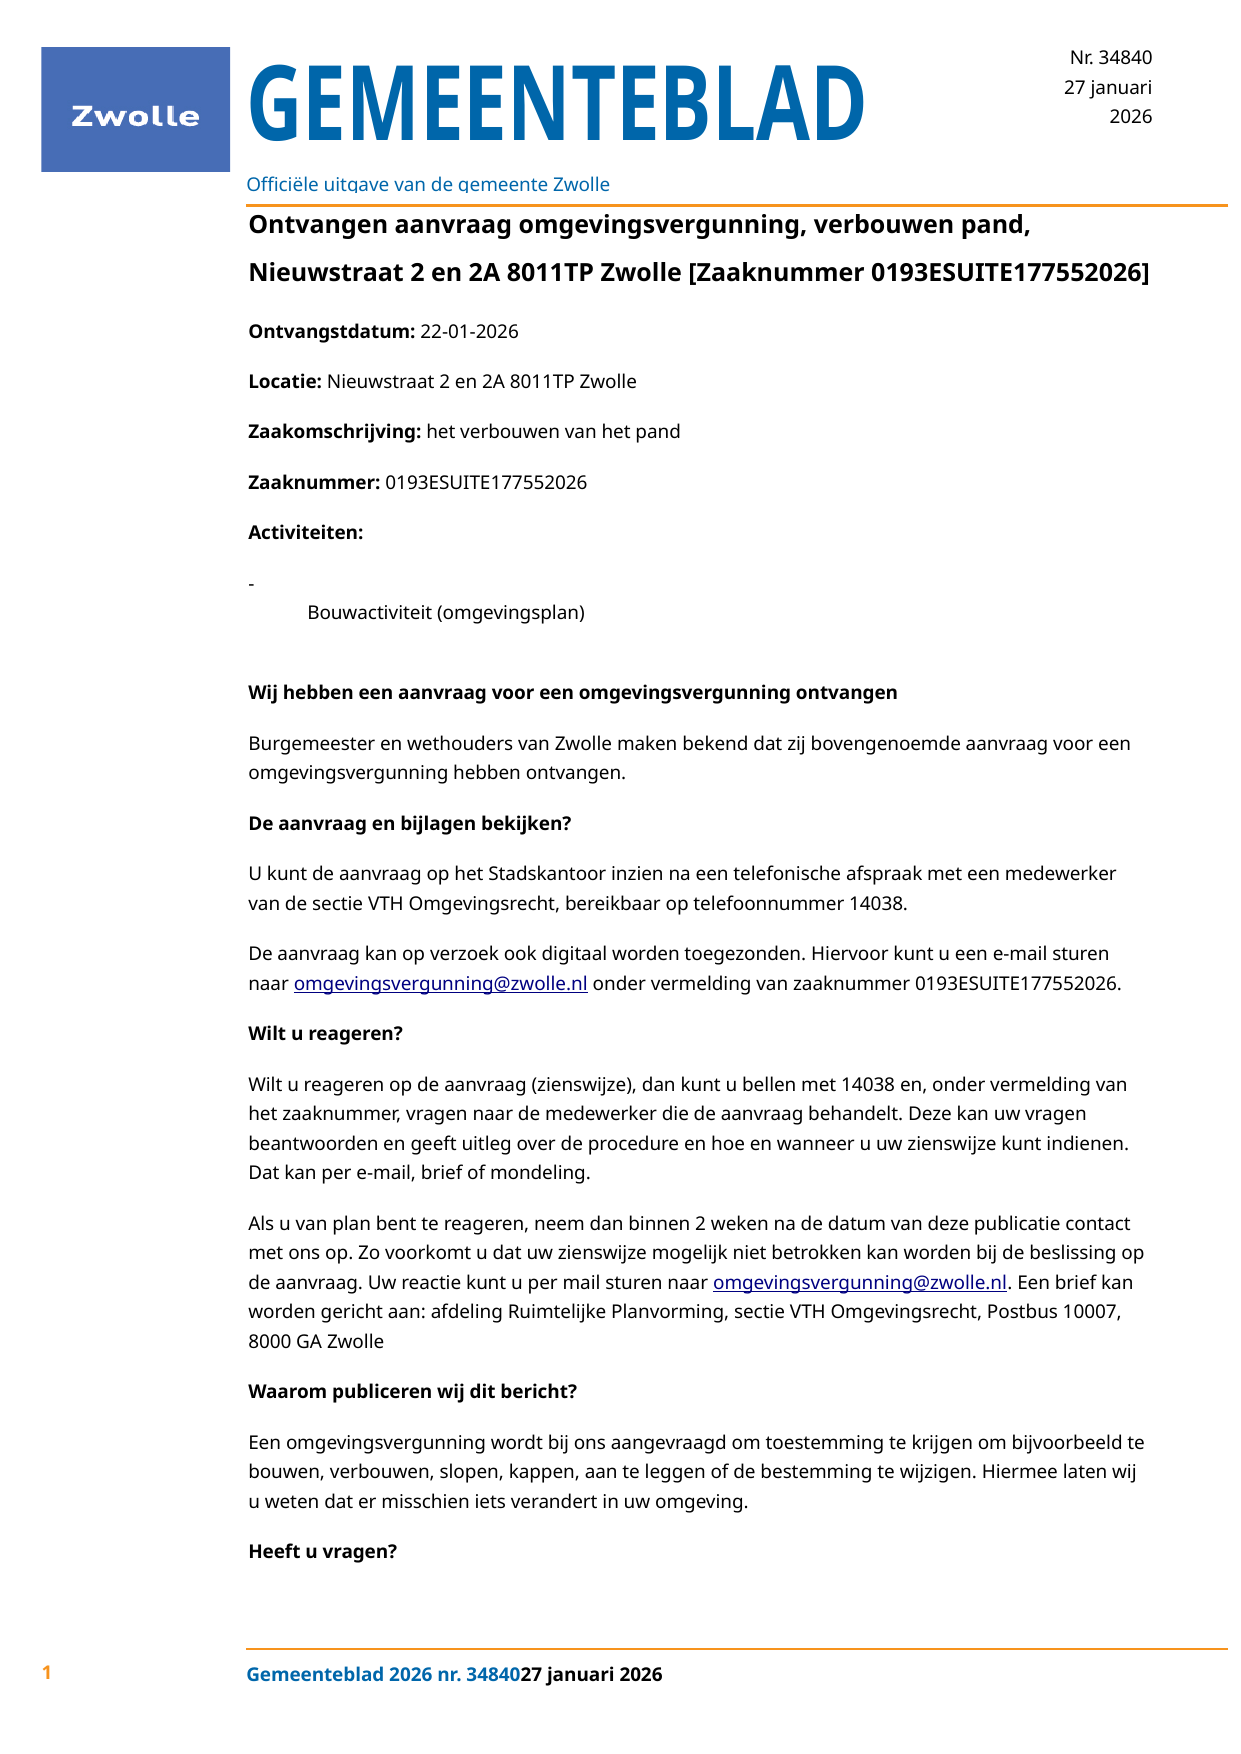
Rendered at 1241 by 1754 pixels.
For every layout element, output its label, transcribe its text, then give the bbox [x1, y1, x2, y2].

text Waarom publiceren wij dit bericht? [248, 1379, 1152, 1404]
text Zaaknummer: 0193ESUITE177552026 [248, 469, 1152, 495]
text Wij hebben een aanvraag voor een omgevingsvergunning ontvangen [248, 679, 1152, 705]
text De aanvraag kan op verzoek ook digitaal worden toegezonden. Hiervoor kunt u een e-mail sturen naar omgevingsvergunning@zwolle.nl onder vermelding van zaaknummer 0193ESUITE177552026. [248, 940, 1152, 996]
text U kunt de aanvraag op het Stadskantoor inzien na een telefonische afspraak met een medewerker van de sectie VTH Omgevingsrecht, bereikbaar op telefoonnummer 14038. [248, 860, 1152, 916]
list Bouwactiviteit (omgevingsplan) [248, 599, 1152, 625]
picture [41, 47, 231, 172]
text Wilt u reageren op de aanvraag (zienswijze), dan kunt u bellen met 14038 en, onder vermelding van het zaaknummer, vragen naar de medewerker die de aanvraag behandelt. Deze kan uw vragen beantwoorden en geeft uitleg over de procedure en hoe en wanneer u uw zienswijze kunt indienen. Dat kan per e-mail, brief of mondeling. [248, 1071, 1152, 1185]
text Activiteiten: [248, 519, 1152, 545]
text De aanvraag en bijlagen bekijken? [248, 810, 1152, 836]
text Locatie: Nieuwstraat 2 en 2A 8011TP Zwolle [248, 368, 1152, 394]
text Heeft u vragen? [248, 1539, 1152, 1564]
text Ontvangstdatum: 22-01-2026 [248, 318, 1152, 344]
text Zaakomschrijving: het verbouwen van het pand [248, 419, 1152, 444]
text Een omgevingsvergunning wordt bij ons aangevraagd om toestemming te krijgen om bijvoorbeeld te bouwen, verbouwen, slopen, kappen, aan te leggen of de bestemming te wijzigen. Hiermee laten wij u weten dat er misschien iets verandert in uw omgeving. [248, 1429, 1152, 1514]
text Ontvangen aanvraag omgevingsvergunning, verbouwen pand, Nieuwstraat 2 en 2A 8011TP Zwolle [Zaaknummer 0193ESUITE177552026] [248, 207, 1152, 288]
text Burgemeester en wethouders van Zwolle maken bekend dat zij bovengenoemde aanvraag voor een omgevingsvergunning hebben ontvangen. [248, 730, 1152, 785]
text Als u van plan bent te reageren, neem dan binnen 2 weken na de datum van deze publicatie contact met ons op. Zo voorkomt u dat uw zienswijze mogelijk niet betrokken kan worden bij de beslissing op de aanvraag. Uw reactie kunt u per mail sturen naar omgevingsvergunning@zwolle.nl. Een brief kan worden gericht aan: afdeling Ruimtelijke Planvorming, sectie VTH Omgevingsrecht, Postbus 10007, 8000 GA Zwolle [248, 1210, 1152, 1354]
text Wilt u reageren? [248, 1020, 1152, 1046]
